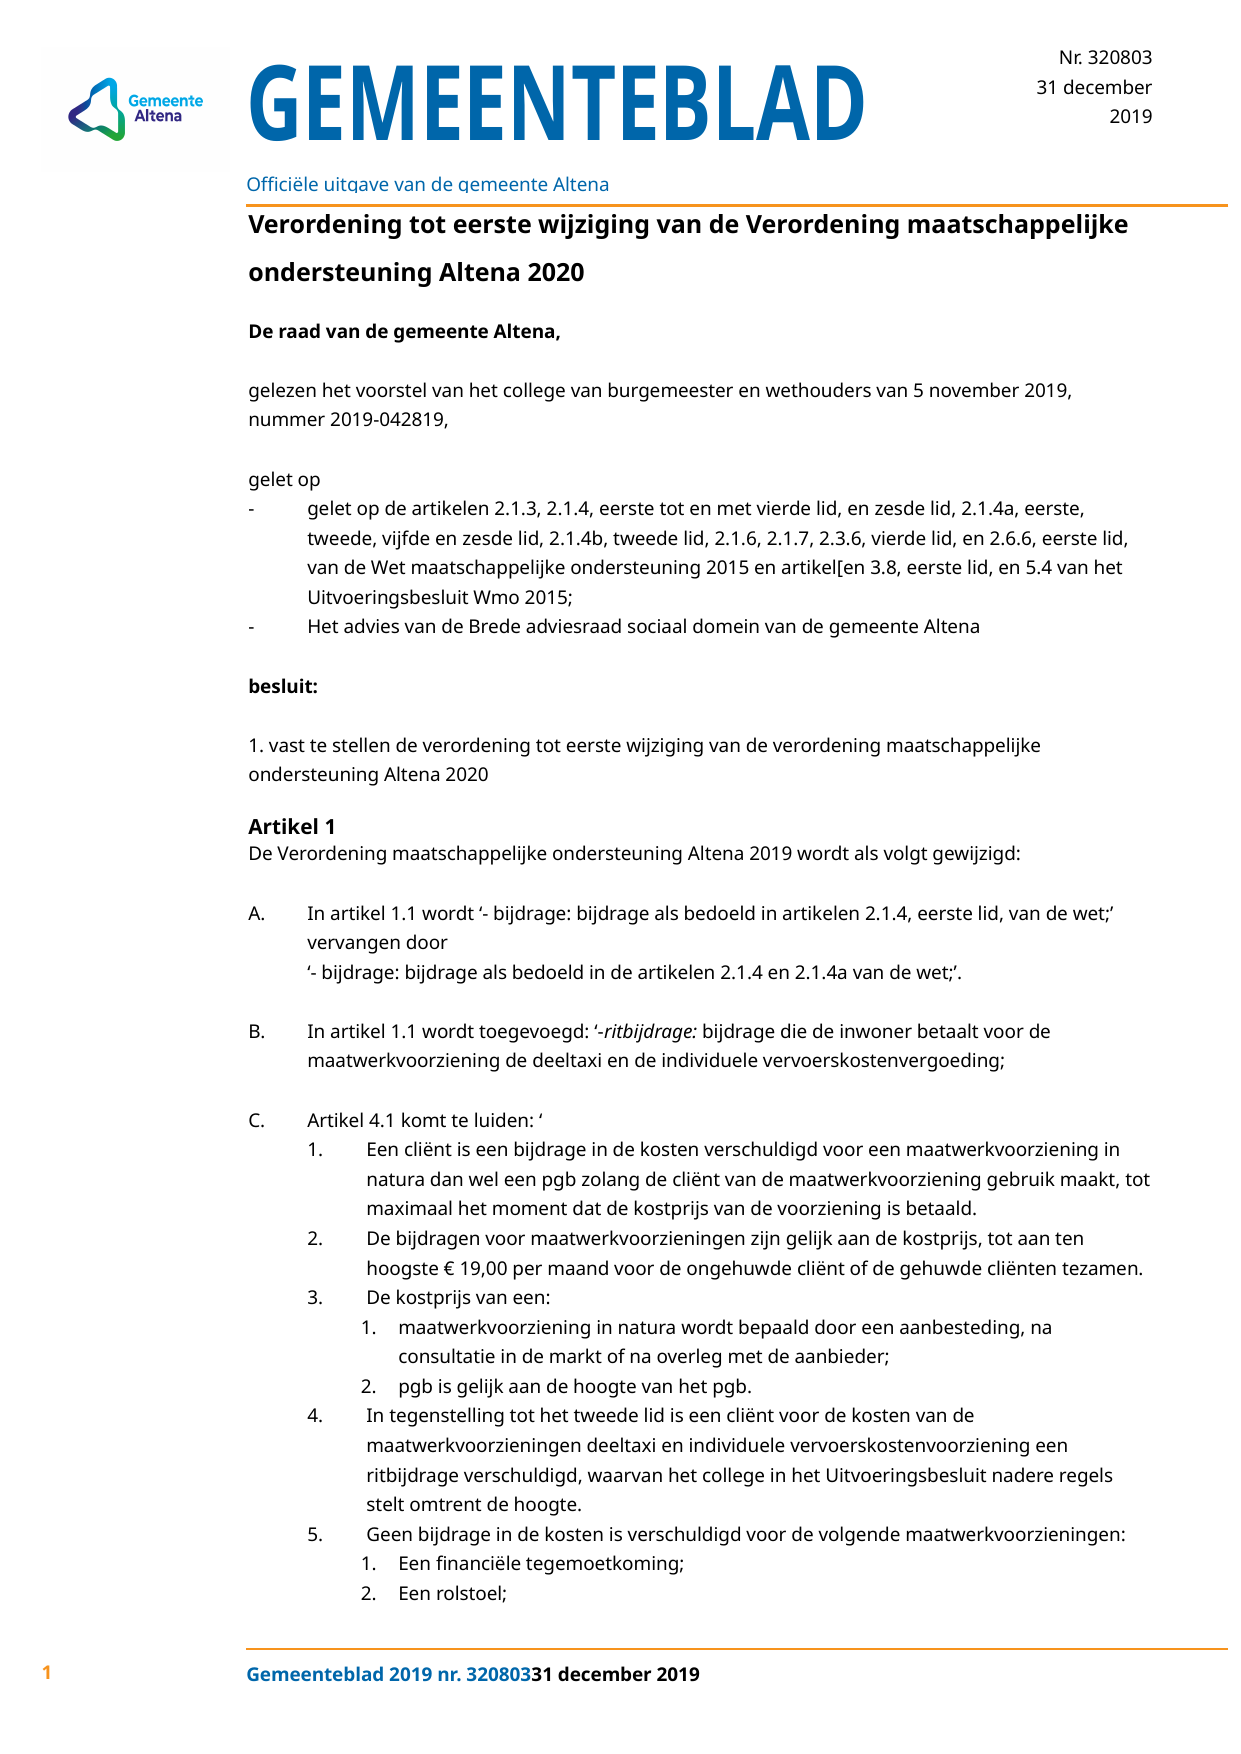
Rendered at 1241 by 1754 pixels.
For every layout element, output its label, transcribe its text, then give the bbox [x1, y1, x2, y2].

list In tegenstelling tot het tweede lid is een cliënt voor de kosten van de maatwerkvoorzieningen deeltaxi en individuele vervoerskostenvoorziening een ritbijdrage verschuldigd, waarvan het college in het Uitvoeringsbesluit nadere regels stelt omtrent de hoogte. [307, 1403, 1152, 1517]
list Een financiële tegemoetkoming; [361, 1551, 1152, 1576]
text De Verordening maatschappelijke ondersteuning Altena 2019 wordt als volgt gewijzigd: [248, 841, 1152, 866]
list maatwerkvoorziening in natura wordt bepaald door een aanbesteding, na consultatie in de markt of na overleg met de aanbieder; [361, 1314, 1152, 1369]
list ‘- bijdrage: bijdrage als bedoeld in de artikelen 2.1.4 en 2.1.4a van de wet;’. [248, 959, 1152, 984]
list Een cliënt is een bijdrage in de kosten verschuldigd voor een maatwerkvoorziening in natura dan wel een pgb zolang de cliënt van de maatwerkvoorziening gebruik maakt, tot maximaal het moment dat de kostprijs van de voorziening is betaald. [307, 1136, 1152, 1221]
text besluit: [248, 673, 1152, 699]
list Het advies van de Brede adviesraad sociaal domein van de gemeente Altena [248, 614, 1152, 639]
list In artikel 1.1 wordt toegevoegd: ‘-ritbijdrage: bijdrage die de inwoner betaalt voor de maatwerkvoorziening de deeltaxi en de individuele vervoerskostenvergoeding; [248, 1018, 1152, 1073]
text Verordening tot eerste wijziging van de Verordening maatschappelijke ondersteuning Altena 2020 [248, 207, 1152, 288]
text Artikel 1 [248, 812, 1152, 841]
list Een rolstoel; [361, 1580, 1152, 1606]
picture [41, 47, 231, 172]
list In artikel 1.1 wordt ‘- bijdrage: bijdrage als bedoeld in artikelen 2.1.4, eerste lid, van de wet;’ vervangen door [248, 900, 1152, 955]
text gelet op [248, 466, 1152, 492]
text 1. vast te stellen de verordening tot eerste wijziging van de verordening maatschappelijke ondersteuning Altena 2020 [248, 732, 1152, 787]
list pgb is gelijk aan de hoogte van het pgb. [361, 1373, 1152, 1399]
list De kostprijs van een: [307, 1284, 1152, 1310]
list Artikel 4.1 komt te luiden: ‘ [248, 1107, 1152, 1132]
list gelet op de artikelen 2.1.3, 2.1.4, eerste tot en met vierde lid, en zesde lid, 2.1.4a, eerste, tweede, vijfde en zesde lid, 2.1.4b, tweede lid, 2.1.6, 2.1.7, 2.3.6, vierde lid, en 2.6.6, eerste lid, van de Wet maatschappelijke ondersteuning 2015 en artikel[en 3.8, eerste lid, en 5.4 van het Uitvoeringsbesluit Wmo 2015; [248, 495, 1152, 610]
list Geen bijdrage in de kosten is verschuldigd voor de volgende maatwerkvoorzieningen: [307, 1521, 1152, 1547]
list De bijdragen voor maatwerkvoorzieningen zijn gelijk aan de kostprijs, tot aan ten hoogste € 19,00 per maand voor de ongehuwde cliënt of de gehuwde cliënten tezamen. [307, 1225, 1152, 1280]
text gelezen het voorstel van het college van burgemeester en wethouders van 5 november 2019, nummer 2019-042819, [248, 377, 1152, 432]
text De raad van de gemeente Altena, [248, 318, 1152, 344]
